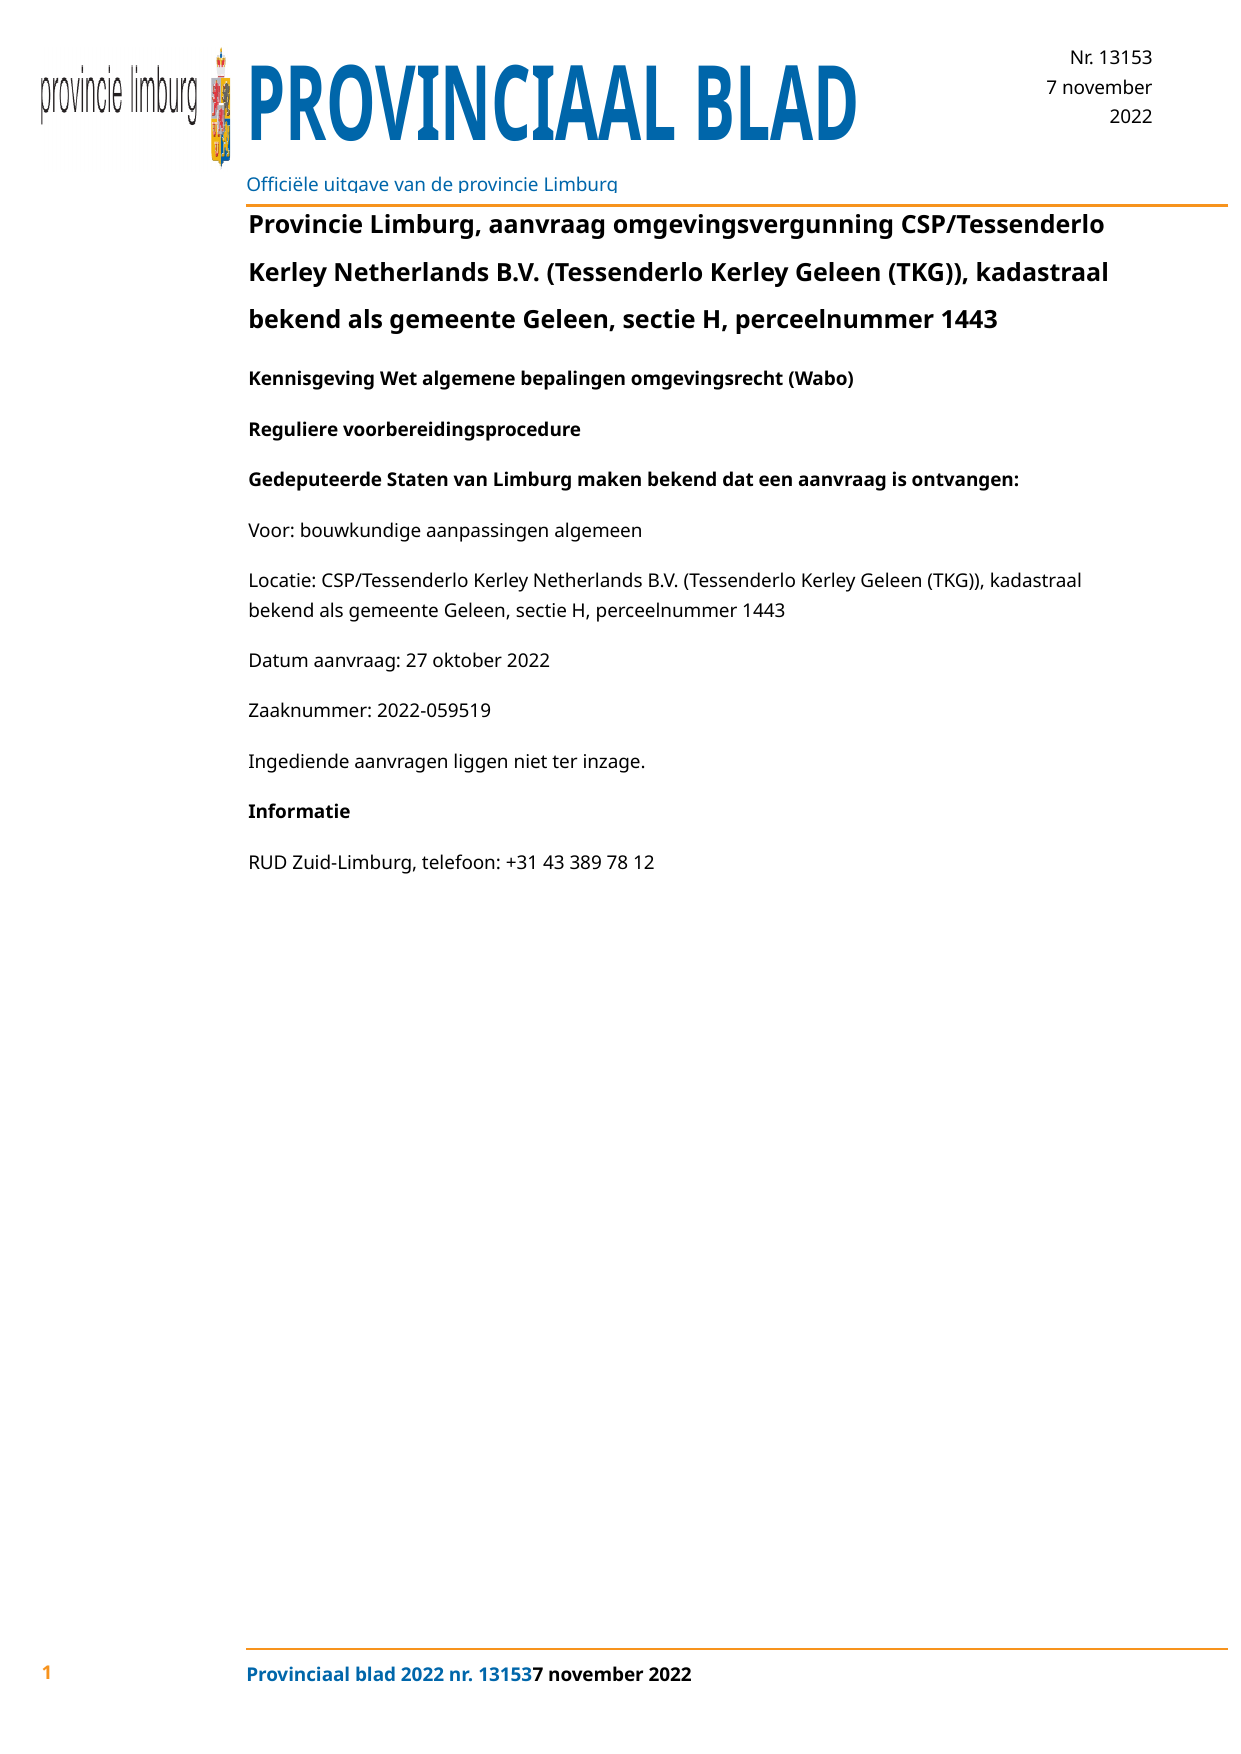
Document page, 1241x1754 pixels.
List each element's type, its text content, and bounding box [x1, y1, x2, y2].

picture [41, 47, 231, 172]
text Voor: bouwkundige aanpassingen algemeen [248, 517, 1152, 542]
text RUD Zuid-Limburg, telefoon: +31 43 389 78 12 [248, 849, 1152, 874]
text Reguliere voorbereidingsprocedure [248, 416, 1152, 442]
text Ingediende aanvragen liggen niet ter inzage. [248, 748, 1152, 774]
text Informatie [248, 798, 1152, 824]
text Locatie: CSP/Tessenderlo Kerley Netherlands B.V. (Tessenderlo Kerley Geleen (TKG)), kadastraal bekend als gemeente Geleen, sectie H, perceelnummer 1443 [248, 567, 1152, 622]
text Datum aanvraag: 27 oktober 2022 [248, 647, 1152, 673]
text Provincie Limburg, aanvraag omgevingsvergunning CSP/Tessenderlo Kerley Netherlands B.V. (Tessenderlo Kerley Geleen (TKG)), kadastraal bekend als gemeente Geleen, sectie H, perceelnummer 1443 [248, 207, 1152, 336]
text Gedeputeerde Staten van Limburg maken bekend dat een aanvraag is ontvangen: [248, 466, 1152, 492]
text Zaaknummer: 2022-059519 [248, 698, 1152, 723]
text Kennisgeving Wet algemene bepalingen omgevingsrecht (Wabo) [248, 366, 1152, 391]
